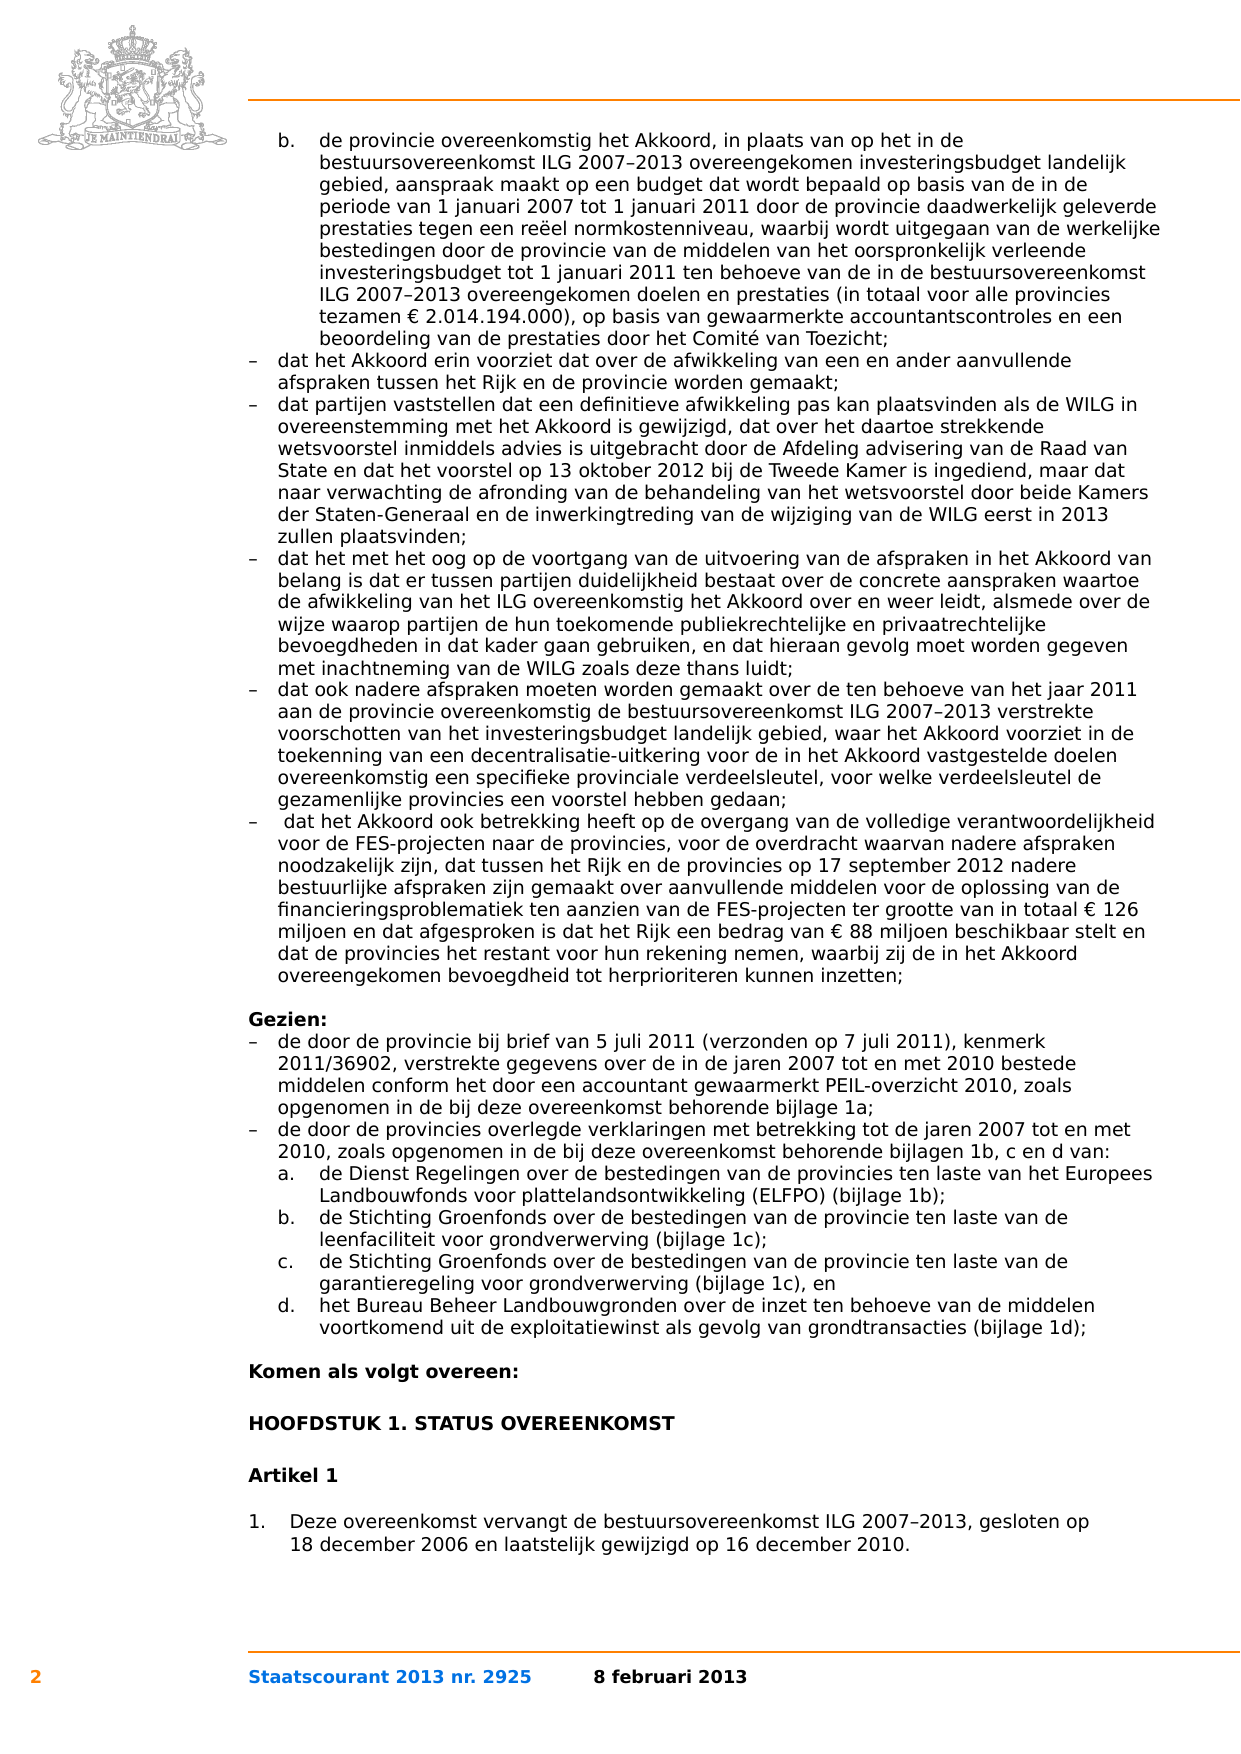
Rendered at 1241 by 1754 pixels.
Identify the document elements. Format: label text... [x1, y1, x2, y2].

text – dat het Akkoord ook betrekking heeft op de overgang van de volledige verantwoordelijkheid voor de FES-projecten naar de provincies, voor de overdracht waarvan nadere afspraken noodzakelijk zijn, dat tussen het Rijk en de provincies op 17 september 2012 nadere bestuurlijke afspraken zijn gemaakt over aanvullende middelen voor de oplossing van de financieringsproblematiek ten aanzien van de FES-projecten ter grootte van in totaal € 126 miljoen en dat afgesproken is dat het Rijk een bedrag van € 88 miljoen beschikbaar stelt en dat de provincies het restant voor hun rekening nemen, waarbij zij de in het Akkoord overeengekomen bevoegdheid tot herprioriteren kunnen inzetten; [248, 811, 1163, 987]
text b. de Stichting Groenfonds over de bestedingen van de provincie ten laste van de leenfaciliteit voor grondverwerving (bijlage 1c); [277, 1207, 1163, 1251]
text d. het Bureau Beheer Landbouwgronden over de inzet ten behoeve van de middelen voortkomend uit de exploitatiewinst als gevolg van grondtransacties (bijlage 1d); [277, 1295, 1163, 1339]
subtitle HOOFDSTUK 1. STATUS OVEREENKOMST [248, 1412, 1163, 1434]
text 1. Deze overeenkomst vervangt de bestuursovereenkomst ILG 2007–2013, gesloten op 18 december 2006 en laatstelijk gewijzigd op 16 december 2010. [248, 1511, 1163, 1555]
subtitle Artikel 1 [248, 1464, 1163, 1486]
text – de door de provincie bij brief van 5 juli 2011 (verzonden op 7 juli 2011), kenmerk 2011/36902, verstrekte gegevens over de in de jaren 2007 tot en met 2010 bestede middelen conform het door een accountant gewaarmerkt PEIL-overzicht 2010, zoals opgenomen in de bij deze overeenkomst behorende bijlage 1a; [248, 1031, 1163, 1119]
text b. de provincie overeenkomstig het Akkoord, in plaats van op het in de bestuursovereenkomst ILG 2007–2013 overeengekomen investeringsbudget landelijk gebied, aanspraak maakt op een budget dat wordt bepaald op basis van de in de periode van 1 januari 2007 tot 1 januari 2011 door de provincie daadwerkelijk geleverde prestaties tegen een reëel normkostenniveau, waarbij wordt uitgegaan van de werkelijke bestedingen door de provincie van de middelen van het oorspronkelijk verleende investeringsbudget tot 1 januari 2011 ten behoeve van de in de bestuursovereenkomst ILG 2007–2013 overeengekomen doelen en prestaties (in totaal voor alle provincies tezamen € 2.014.194.000), op basis van gewaarmerkte accountantscontroles en een beoordeling van de prestaties door het Comité van Toezicht; [277, 130, 1163, 350]
picture [38, 25, 227, 150]
text – dat ook nadere afspraken moeten worden gemaakt over de ten behoeve van het jaar 2011 aan de provincie overeenkomstig de bestuursovereenkomst ILG 2007–2013 verstrekte voorschotten van het investeringsbudget landelijk gebied, waar het Akkoord voorziet in de toekenning van een decentralisatie-uitkering voor de in het Akkoord vastgestelde doelen overeenkomstig een specifieke provinciale verdeelsleutel, voor welke verdeelsleutel de gezamenlijke provincies een voorstel hebben gedaan; [248, 679, 1163, 811]
text – dat het Akkoord erin voorziet dat over de afwikkeling van een en ander aanvullende afspraken tussen het Rijk en de provincie worden gemaakt; [248, 350, 1163, 394]
text Komen als volgt overeen: [248, 1361, 1163, 1382]
text c. de Stichting Groenfonds over de bestedingen van de provincie ten laste van de garantieregeling voor grondverwerving (bijlage 1c), en [277, 1251, 1163, 1295]
text Gezien: [248, 1009, 1163, 1031]
text – de door de provincies overlegde verklaringen met betrekking tot de jaren 2007 tot en met 2010, zoals opgenomen in de bij deze overeenkomst behorende bijlagen 1b, c en d van: [248, 1119, 1163, 1163]
text a. de Dienst Regelingen over de bestedingen van de provincies ten laste van het Europees Landbouwfonds voor plattelandsontwikkeling (ELFPO) (bijlage 1b); [277, 1163, 1163, 1207]
text – dat partijen vaststellen dat een definitieve afwikkeling pas kan plaatsvinden als de WILG in overeenstemming met het Akkoord is gewijzigd, dat over het daartoe strekkende wetsvoorstel inmiddels advies is uitgebracht door de Afdeling advisering van de Raad van State en dat het voorstel op 13 oktober 2012 bij de Tweede Kamer is ingediend, maar dat naar verwachting de afronding van de behandeling van het wetsvoorstel door beide Kamers der Staten-Generaal en de inwerkingtreding van de wijziging van de WILG eerst in 2013 zullen plaatsvinden; [248, 394, 1163, 547]
text – dat het met het oog op de voortgang van de uitvoering van de afspraken in het Akkoord van belang is dat er tussen partijen duidelijkheid bestaat over de concrete aanspraken waartoe de afwikkeling van het ILG overeenkomstig het Akkoord over en weer leidt, alsmede over de wijze waarop partijen de hun toekomende publiekrechtelijke en privaatrechtelijke bevoegdheden in dat kader gaan gebruiken, en dat hieraan gevolg moet worden gegeven met inachtneming van de WILG zoals deze thans luidt; [248, 547, 1163, 679]
